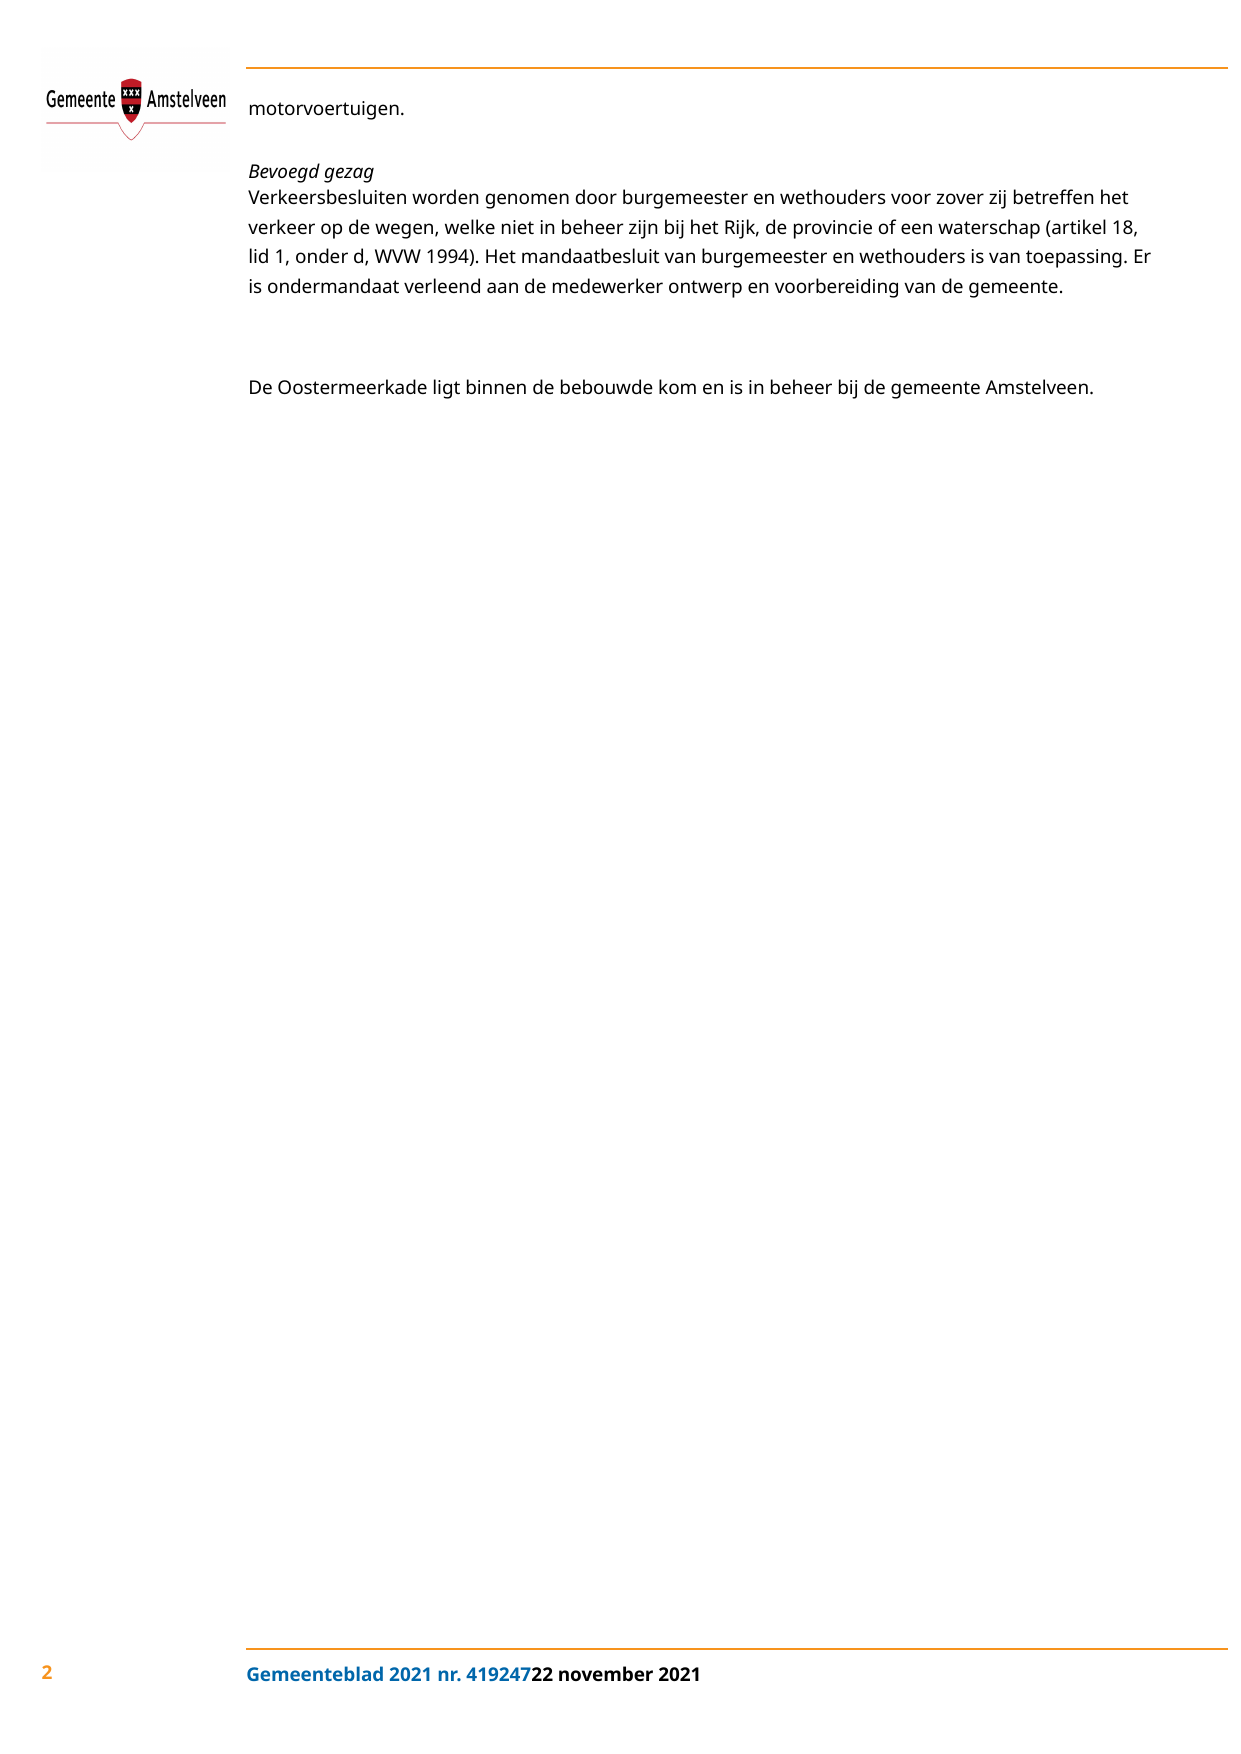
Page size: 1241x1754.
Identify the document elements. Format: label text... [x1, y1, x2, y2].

picture [41, 47, 231, 172]
text motorvoertuigen. [248, 95, 1152, 121]
text Verkeersbesluiten worden genomen door burgemeester en wethouders voor zover zij betreffen het verkeer op de wegen, welke niet in beheer zijn bij het Rijk, de provincie of een waterschap (artikel 18, lid 1, onder d, WVW 1994). Het mandaatbesluit van burgemeester en wethouders is van toepassing. Er is ondermandaat verleend aan de medewerker ontwerp en voorbereiding van de gemeente. [248, 184, 1152, 299]
text De Oostermeerkade ligt binnen de bebouwde kom en is in beheer bij de gemeente Amstelveen. [248, 374, 1152, 400]
text Bevoegd gezag [248, 159, 1152, 184]
